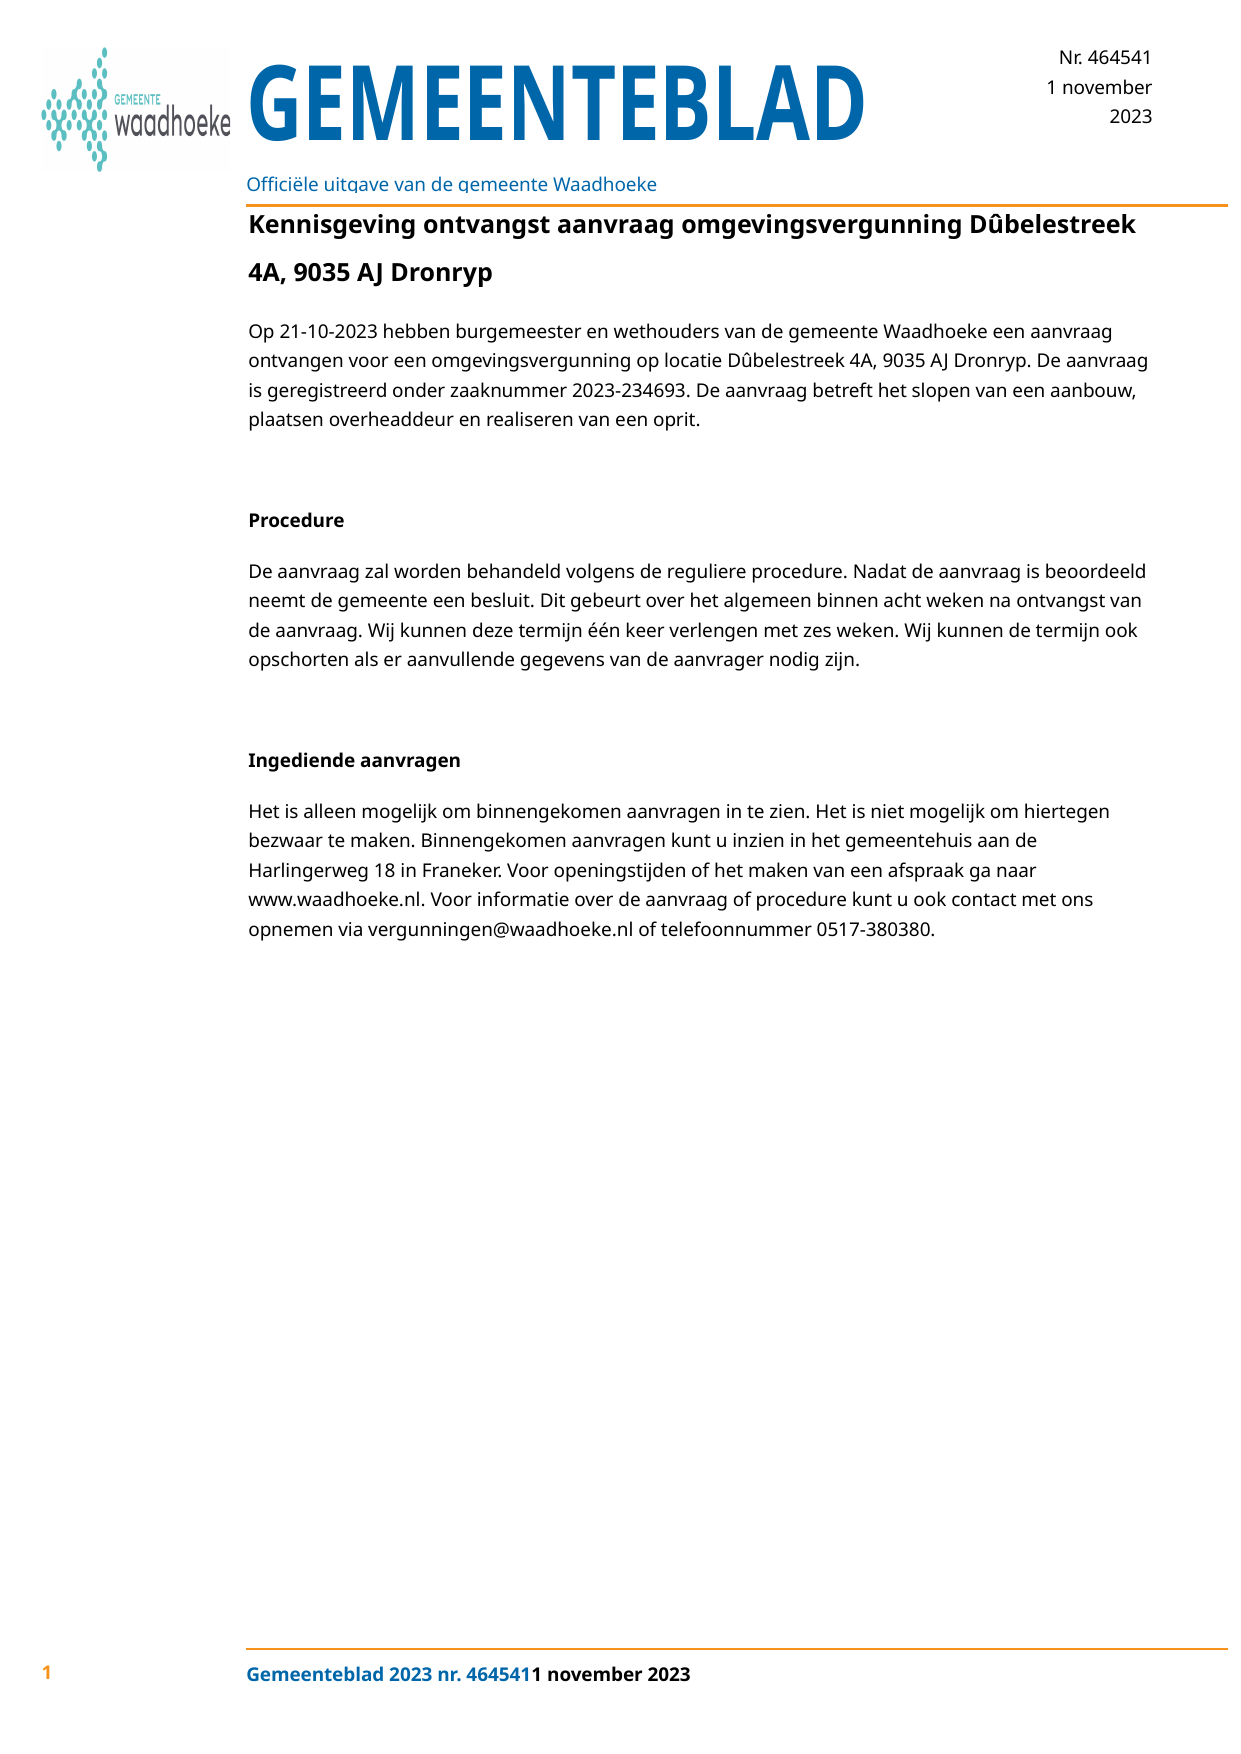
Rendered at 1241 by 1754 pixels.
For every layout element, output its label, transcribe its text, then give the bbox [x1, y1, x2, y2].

text De aanvraag zal worden behandeld volgens de reguliere procedure. Nadat de aanvraag is beoordeeld neemt de gemeente een besluit. Dit gebeurt over het algemeen binnen acht weken na ontvangst van de aanvraag. Wij kunnen deze termijn één keer verlengen met zes weken. Wij kunnen de termijn ook opschorten als er aanvullende gegevens van de aanvrager nodig zijn. [248, 558, 1152, 672]
text Kennisgeving ontvangst aanvraag omgevingsvergunning Dûbelestreek 4A, 9035 AJ Dronryp [248, 207, 1152, 288]
text Ingediende aanvragen [248, 747, 1152, 773]
picture [41, 47, 231, 172]
text Het is alleen mogelijk om binnengekomen aanvragen in te zien. Het is niet mogelijk om hiertegen bezwaar te maken. Binnengekomen aanvragen kunt u inzien in het gemeentehuis aan de Harlingerweg 18 in Franeker. Voor openingstijden of het maken van een afspraak ga naar www.waadhoeke.nl. Voor informatie over de aanvraag of procedure kunt u ook contact met ons opnemen via vergunningen@waadhoeke.nl of telefoonnummer 0517-380380. [248, 798, 1152, 942]
text Op 21-10-2023 hebben burgemeester en wethouders van de gemeente Waadhoeke een aanvraag ontvangen voor een omgevingsvergunning op locatie Dûbelestreek 4A, 9035 AJ Dronryp. De aanvraag is geregistreerd onder zaaknummer 2023-234693. De aanvraag betreft het slopen van een aanbouw, plaatsen overheaddeur en realiseren van een oprit. [248, 318, 1152, 432]
text Procedure [248, 507, 1152, 533]
